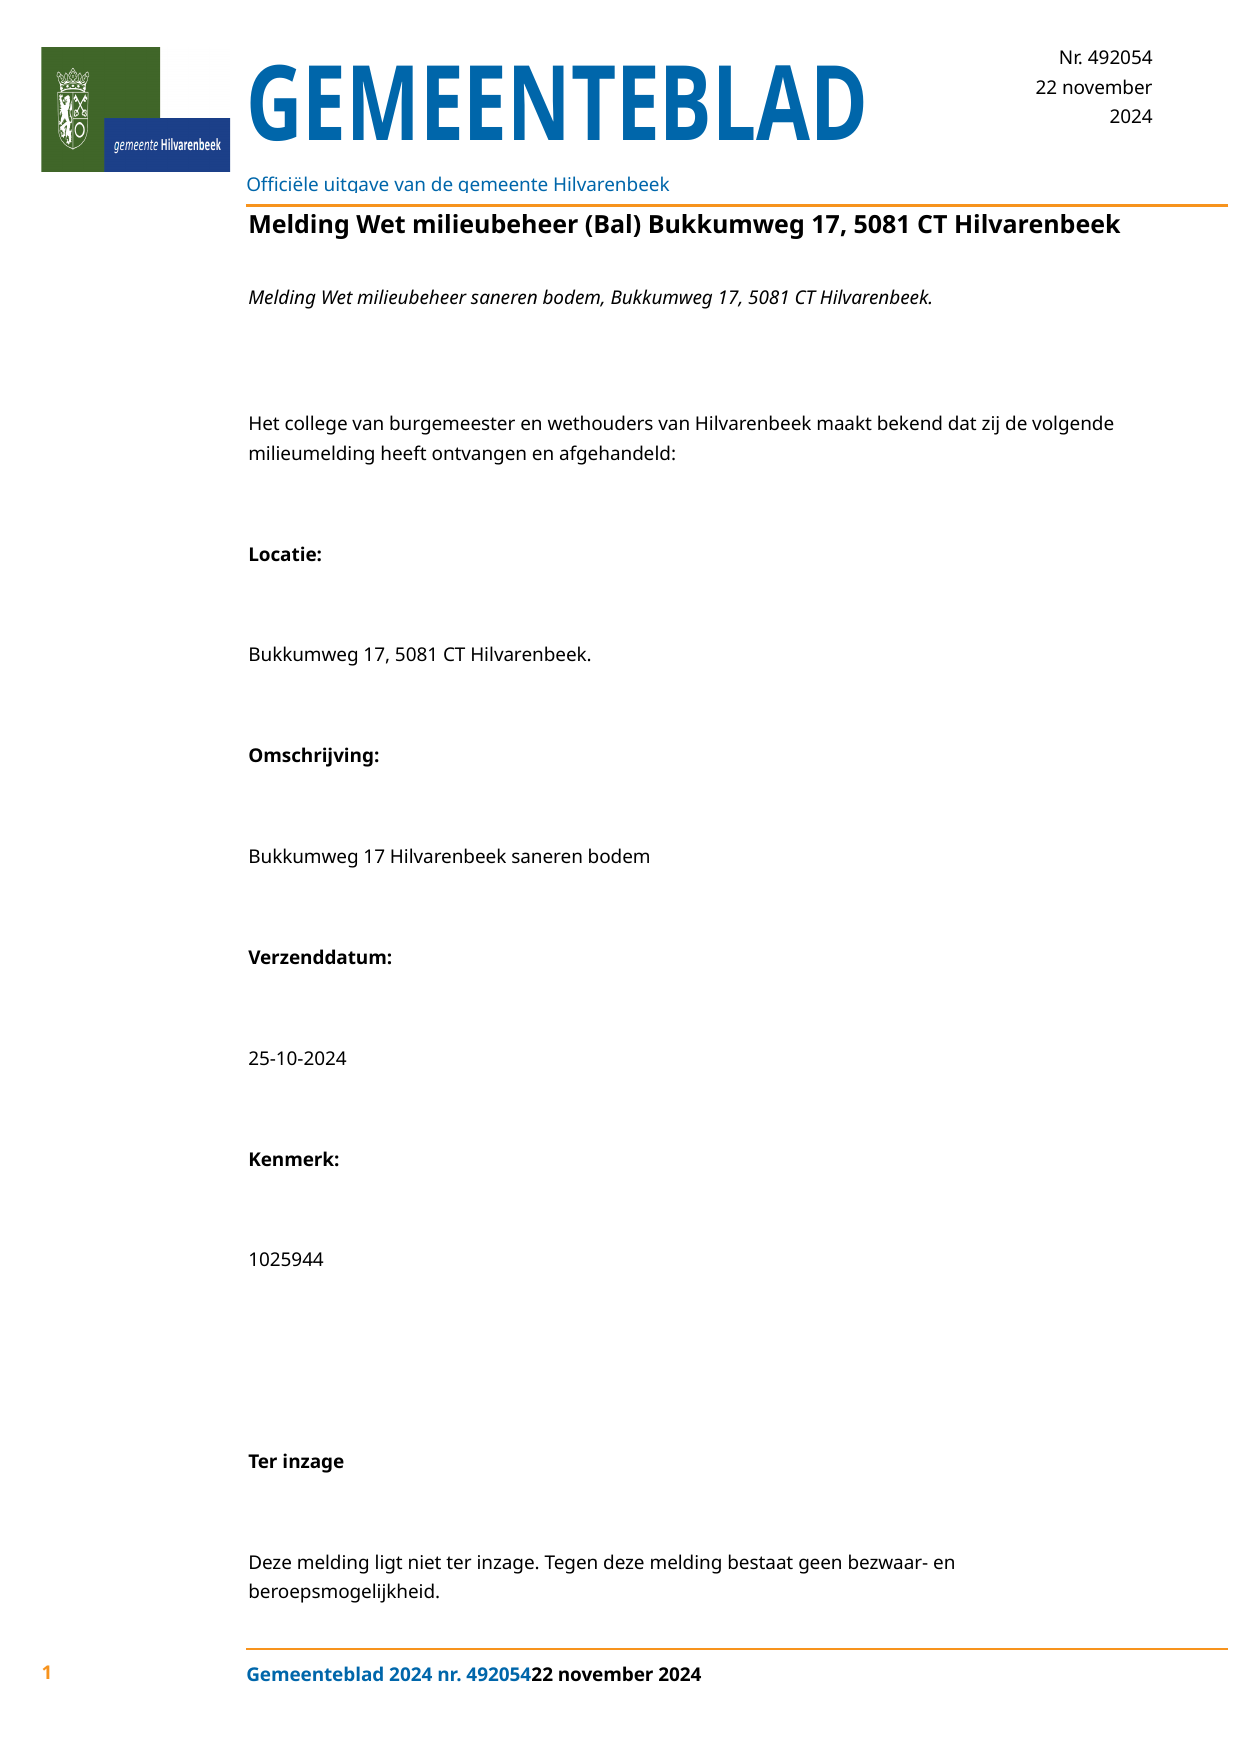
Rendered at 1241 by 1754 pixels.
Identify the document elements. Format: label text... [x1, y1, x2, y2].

text 1025944 [248, 1247, 1152, 1272]
text Het college van burgemeester en wethouders van Hilvarenbeek maakt bekend dat zij de volgende milieumelding heeft ontvangen en afgehandeld: [248, 410, 1152, 466]
text Ter inzage [248, 1448, 1152, 1474]
text Omschrijving: [248, 742, 1152, 768]
text Bukkumweg 17 Hilvarenbeek saneren bodem [248, 843, 1152, 869]
text Melding Wet milieubeheer (Bal) Bukkumweg 17, 5081 CT Hilvarenbeek [248, 207, 1152, 241]
text Kenmerk: [248, 1146, 1152, 1172]
text Deze melding ligt niet ter inzage. Tegen deze melding bestaat geen bezwaar- en beroepsmogelijkheid. [248, 1549, 1152, 1604]
text Locatie: [248, 541, 1152, 567]
text Melding Wet milieubeheer saneren bodem, Bukkumweg 17, 5081 CT Hilvarenbeek. [248, 284, 1152, 309]
text Verzenddatum: [248, 944, 1152, 970]
picture [41, 47, 231, 172]
text Bukkumweg 17, 5081 CT Hilvarenbeek. [248, 642, 1152, 667]
text 25-10-2024 [248, 1045, 1152, 1071]
